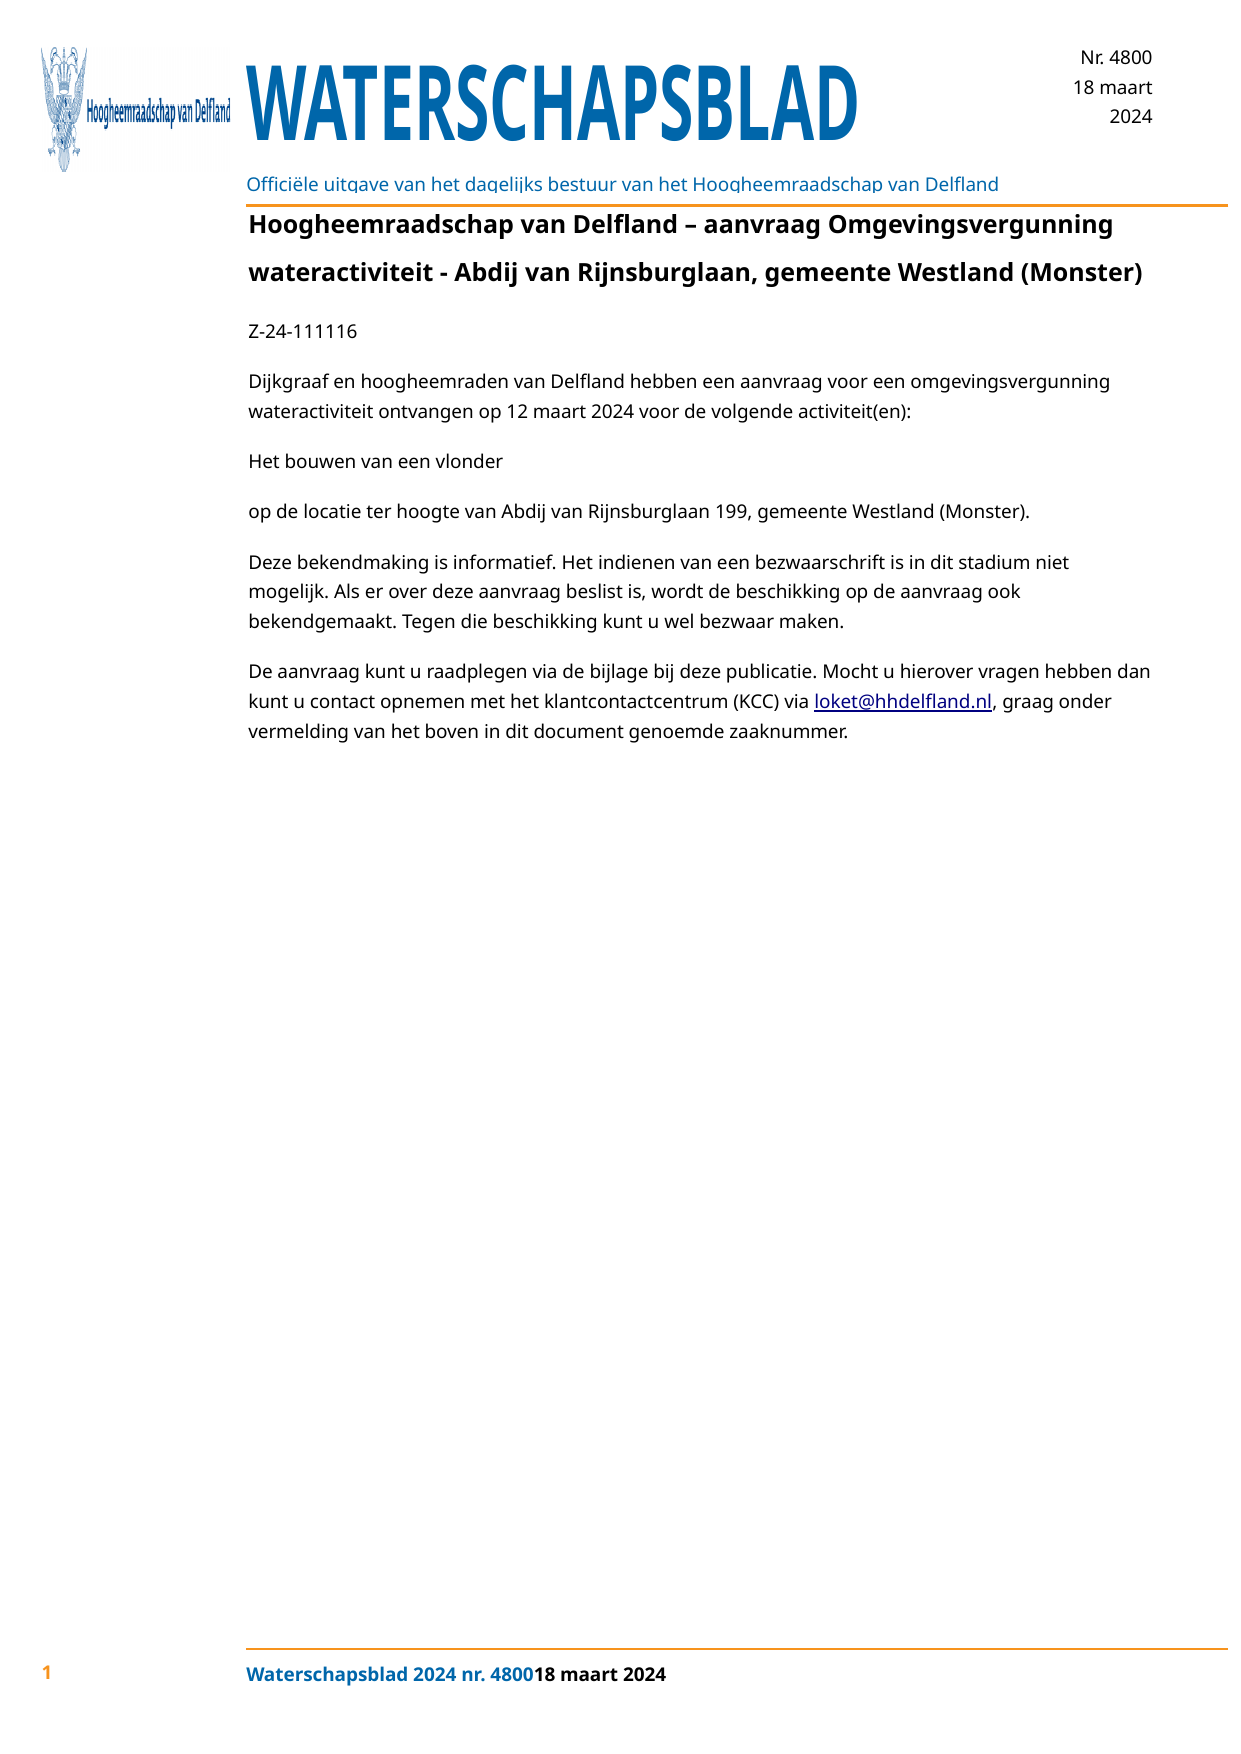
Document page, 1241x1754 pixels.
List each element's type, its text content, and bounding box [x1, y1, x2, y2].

picture [41, 47, 231, 172]
text De aanvraag kunt u raadplegen via de bijlage bij deze publicatie. Mocht u hierover vragen hebben dan kunt u contact opnemen met het klantcontactcentrum (KCC) via loket@hhdelfland.nl, graag onder vermelding van het boven in dit document genoemde zaaknummer. [248, 659, 1152, 744]
text op de locatie ter hoogte van Abdij van Rijnsburglaan 199, gemeente Westland (Monster). [248, 499, 1152, 524]
text Z-24-111116 [248, 318, 1152, 344]
text Deze bekendmaking is informatief. Het indienen van een bezwaarschrift is in dit stadium niet mogelijk. Als er over deze aanvraag beslist is, wordt de beschikking op de aanvraag ook bekendgemaakt. Tegen die beschikking kunt u wel bezwaar maken. [248, 549, 1152, 634]
text Hoogheemraadschap van Delfland – aanvraag Omgevingsvergunning wateractiviteit - Abdij van Rijnsburglaan, gemeente Westland (Monster) [248, 207, 1152, 288]
text Het bouwen van een vlonder [248, 448, 1152, 474]
text Dijkgraaf en hoogheemraden van Delfland hebben een aanvraag voor een omgevingsvergunning wateractiviteit ontvangen op 12 maart 2024 voor de volgende activiteit(en): [248, 368, 1152, 424]
